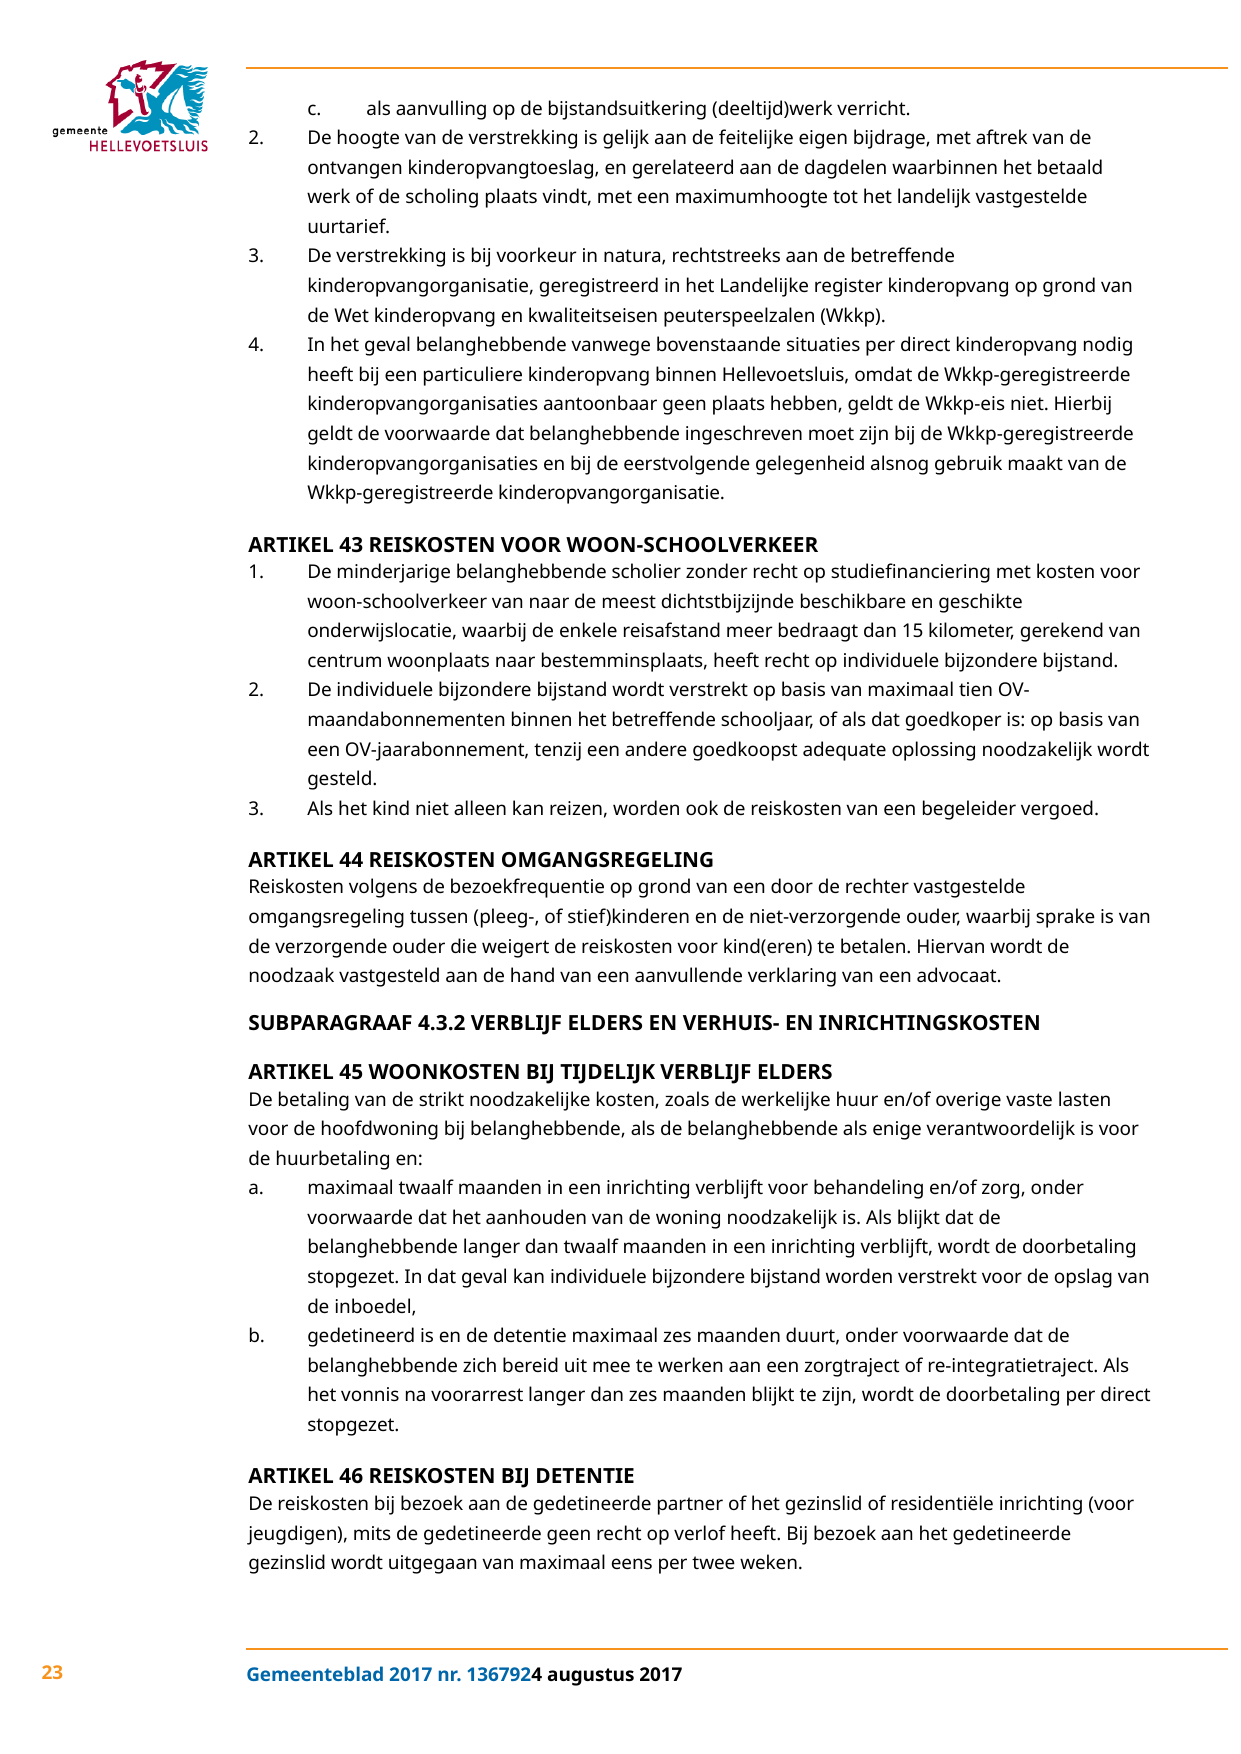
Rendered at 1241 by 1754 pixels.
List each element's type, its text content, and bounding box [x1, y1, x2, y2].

text ARTIKEL 46 REISKOSTEN BIJ DETENTIE [248, 1462, 1152, 1490]
list gedetineerd is en de detentie maximaal zes maanden duurt, onder voorwaarde dat de belanghebbende zich bereid uit mee te werken aan een zorgtraject of re-integratietraject. Als het vonnis na voorarrest langer dan zes maanden blijkt te zijn, wordt de doorbetaling per direct stopgezet. [248, 1322, 1152, 1437]
text Reiskosten volgens de bezoekfrequentie op grond van een door de rechter vastgestelde omgangsregeling tussen (pleeg-, of stief)kinderen en de niet-verzorgende ouder, waarbij sprake is van de verzorgende ouder die weigert de reiskosten voor kind(eren) te betalen. Hiervan wordt de noodzaak vastgesteld aan de hand van een aanvullende verklaring van een advocaat. [248, 874, 1152, 988]
text ARTIKEL 44 REISKOSTEN OMGANGSREGELING [248, 845, 1152, 874]
list De verstrekking is bij voorkeur in natura, rechtstreeks aan de betreffende kinderopvangorganisatie, geregistreerd in het Landelijke register kinderopvang op grond van de Wet kinderopvang en kwaliteitseisen peuterspeelzalen (Wkkp). [248, 243, 1152, 328]
text De betaling van de strikt noodzakelijke kosten, zoals de werkelijke huur en/of overige vaste lasten voor de hoofdwoning bij belanghebbende, als de belanghebbende als enige verantwoordelijk is voor de huurbetaling en: [248, 1086, 1152, 1171]
list maximaal twaalf maanden in een inrichting verblijft voor behandeling en/of zorg, onder voorwaarde dat het aanhouden van de woning noodzakelijk is. Als blijkt dat de belanghebbende langer dan twaalf maanden in een inrichting verblijft, wordt de doorbetaling stopgezet. In dat geval kan individuele bijzondere bijstand worden verstrekt voor de opslag van de inboedel, [248, 1174, 1152, 1319]
list De minderjarige belanghebbende scholier zonder recht op studiefinanciering met kosten voor woon-schoolverkeer van naar de meest dichtstbijzijnde beschikbare en geschikte onderwijslocatie, waarbij de enkele reisafstand meer bedraagt dan 15 kilometer, gerekend van centrum woonplaats naar bestemminsplaats, heeft recht op individuele bijzondere bijstand. [248, 558, 1152, 673]
list als aanvulling op de bijstandsuitkering (deeltijd)werk verricht. [307, 95, 1152, 121]
text De reiskosten bij bezoek aan de gedetineerde partner of het gezinslid of residentiële inrichting (voor jeugdigen), mits de gedetineerde geen recht op verlof heeft. Bij bezoek aan het gedetineerde gezinslid wordt uitgegaan van maximaal eens per twee weken. [248, 1490, 1152, 1575]
text ARTIKEL 43 REISKOSTEN VOOR WOON-SCHOOLVERKEER [248, 530, 1152, 558]
list Als het kind niet alleen kan reizen, worden ook de reiskosten van een begeleider vergoed. [248, 795, 1152, 821]
list In het geval belanghebbende vanwege bovenstaande situaties per direct kinderopvang nodig heeft bij een particuliere kinderopvang binnen Hellevoetsluis, omdat de Wkkp-geregistreerde kinderopvangorganisaties aantoonbaar geen plaats hebben, geldt de Wkkp-eis niet. Hierbij geldt de voorwaarde dat belanghebbende ingeschreven moet zijn bij de Wkkp-geregistreerde kinderopvangorganisaties en bij de eerstvolgende gelegenheid alsnog gebruik maakt van de Wkkp-geregistreerde kinderopvangorganisatie. [248, 331, 1152, 505]
text SUBPARAGRAAF 4.3.2 VERBLIJF ELDERS EN VERHUIS- EN INRICHTINGSKOSTEN [248, 1008, 1152, 1037]
text ARTIKEL 45 WOONKOSTEN BIJ TIJDELIJK VERBLIJF ELDERS [248, 1057, 1152, 1086]
list De individuele bijzondere bijstand wordt verstrekt op basis van maximaal tien OV-maandabonnementen binnen het betreffende schooljaar, of als dat goedkoper is: op basis van een OV-jaarabonnement, tenzij een andere goedkoopst adequate oplossing noodzakelijk wordt gesteld. [248, 677, 1152, 791]
picture [41, 47, 231, 172]
list De hoogte van de verstrekking is gelijk aan de feitelijke eigen bijdrage, met aftrek van de ontvangen kinderopvangtoeslag, en gerelateerd aan de dagdelen waarbinnen het betaald werk of de scholing plaats vindt, met een maximumhoogte tot het landelijk vastgestelde uurtarief. [248, 124, 1152, 239]
